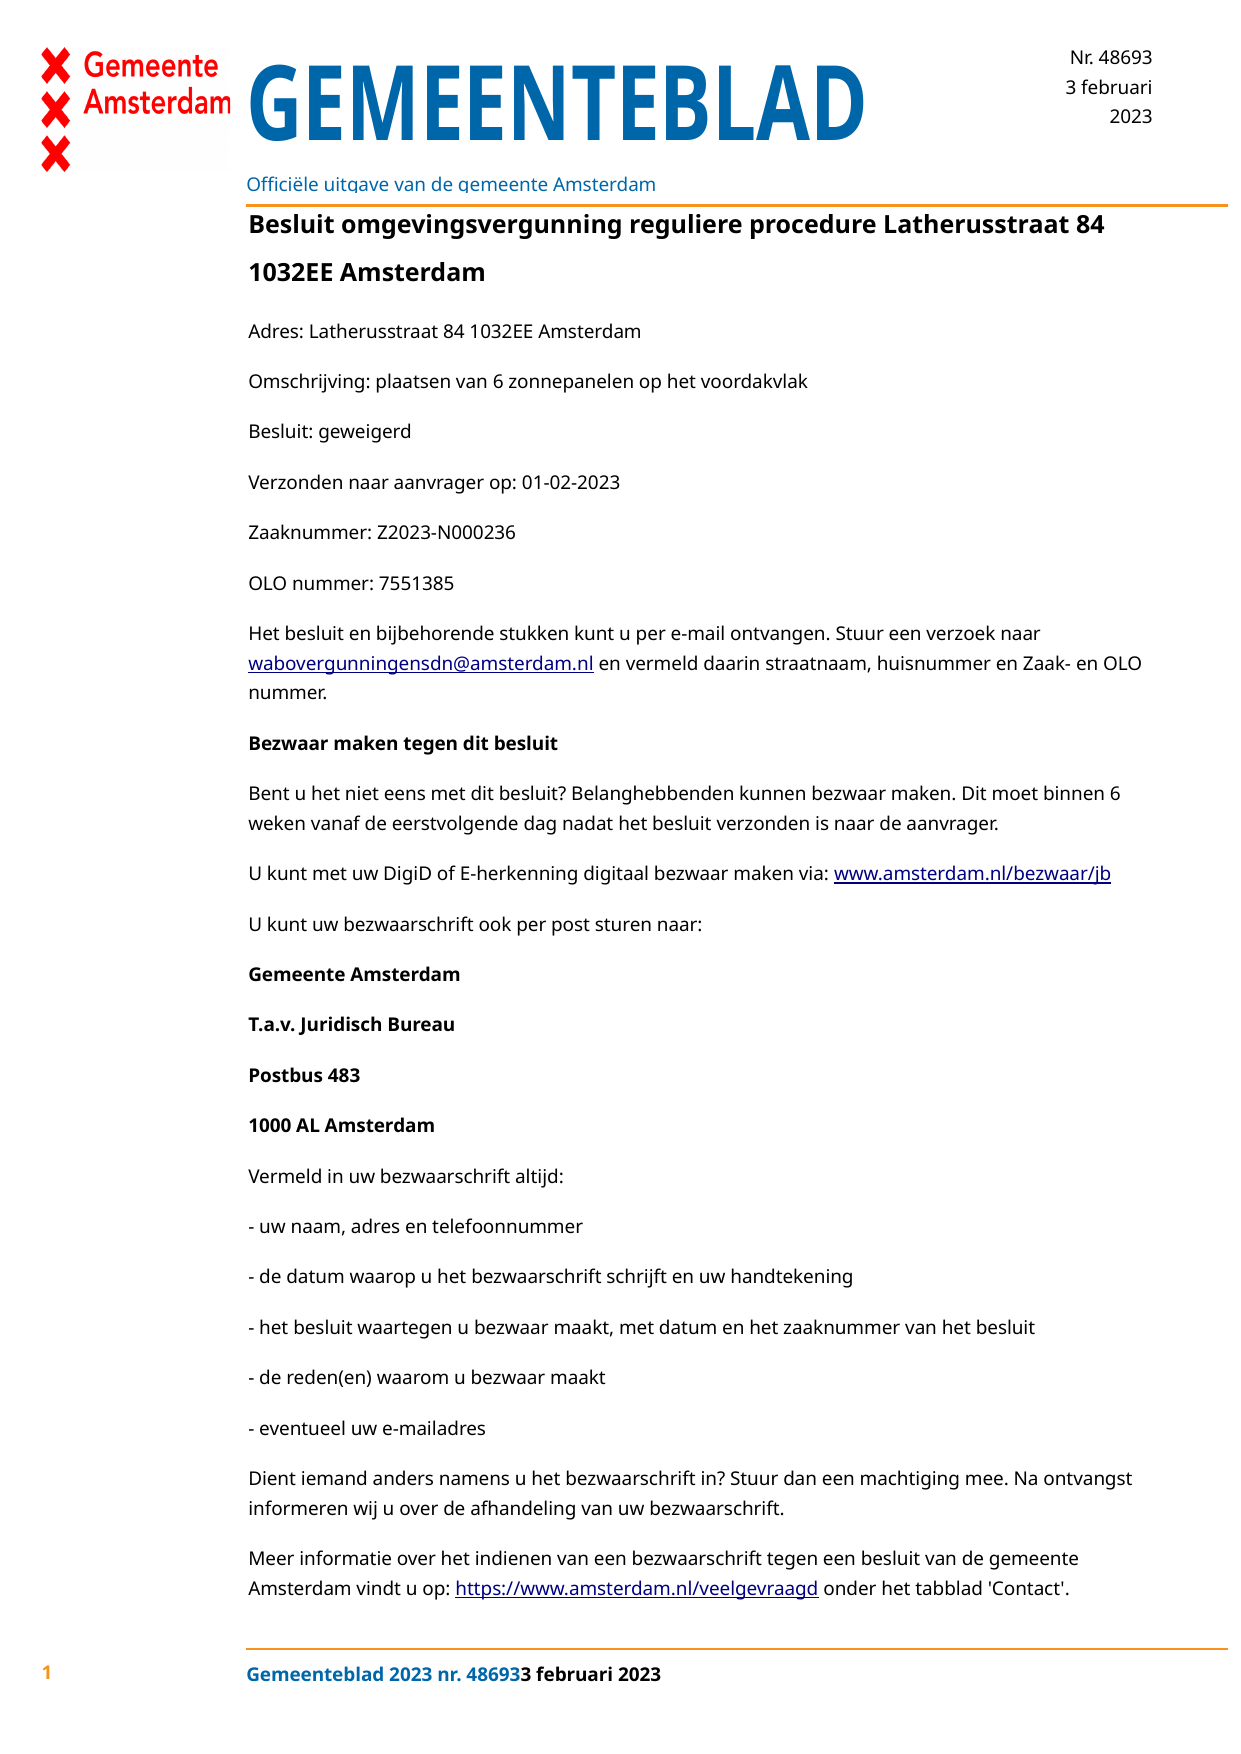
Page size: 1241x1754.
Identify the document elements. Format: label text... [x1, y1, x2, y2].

text - eventueel uw e-mailadres [248, 1415, 1152, 1441]
text OLO nummer: 7551385 [248, 570, 1152, 596]
text U kunt met uw DigiD of E-herkenning digitaal bezwaar maken via: www.amsterdam.nl/bezwaar/jb [248, 860, 1152, 886]
text Het besluit en bijbehorende stukken kunt u per e-mail ontvangen. Stuur een verzoek naar wabovergunningensdn@amsterdam.nl en vermeld daarin straatnaam, huisnummer en Zaak- en OLO nummer. [248, 620, 1152, 705]
text Bent u het niet eens met dit besluit? Belanghebbenden kunnen bezwaar maken. Dit moet binnen 6 weken vanaf de eerstvolgende dag nadat het besluit verzonden is naar de aanvrager. [248, 780, 1152, 836]
text U kunt uw bezwaarschrift ook per post sturen naar: [248, 911, 1152, 937]
picture [41, 47, 231, 172]
text 1000 AL Amsterdam [248, 1112, 1152, 1138]
text Vermeld in uw bezwaarschrift altijd: [248, 1163, 1152, 1189]
text Zaaknummer: Z2023-N000236 [248, 519, 1152, 545]
text Gemeente Amsterdam [248, 961, 1152, 987]
text Besluit: geweigerd [248, 419, 1152, 444]
text - de datum waarop u het bezwaarschrift schrijft en uw handtekening [248, 1264, 1152, 1289]
text Dient iemand anders namens u het bezwaarschrift in? Stuur dan een machtiging mee. Na ontvangst informeren wij u over de afhandeling van uw bezwaarschrift. [248, 1465, 1152, 1521]
text - uw naam, adres en telefoonnummer [248, 1213, 1152, 1239]
text Meer informatie over het indienen van een bezwaarschrift tegen een besluit van de gemeente Amsterdam vindt u op: https://www.amsterdam.nl/veelgevraagd onder het tabblad 'Contact'. [248, 1545, 1152, 1601]
text Adres: Latherusstraat 84 1032EE Amsterdam [248, 318, 1152, 344]
text Verzonden naar aanvrager op: 01-02-2023 [248, 469, 1152, 495]
text Postbus 483 [248, 1062, 1152, 1088]
text Omschrijving: plaatsen van 6 zonnepanelen op het voordakvlak [248, 368, 1152, 394]
text Bezwaar maken tegen dit besluit [248, 730, 1152, 756]
text - de reden(en) waarom u bezwaar maakt [248, 1364, 1152, 1390]
text T.a.v. Juridisch Bureau [248, 1012, 1152, 1037]
text Besluit omgevingsvergunning reguliere procedure Latherusstraat 84 1032EE Amsterdam [248, 207, 1152, 288]
text - het besluit waartegen u bezwaar maakt, met datum en het zaaknummer van het besluit [248, 1314, 1152, 1340]
